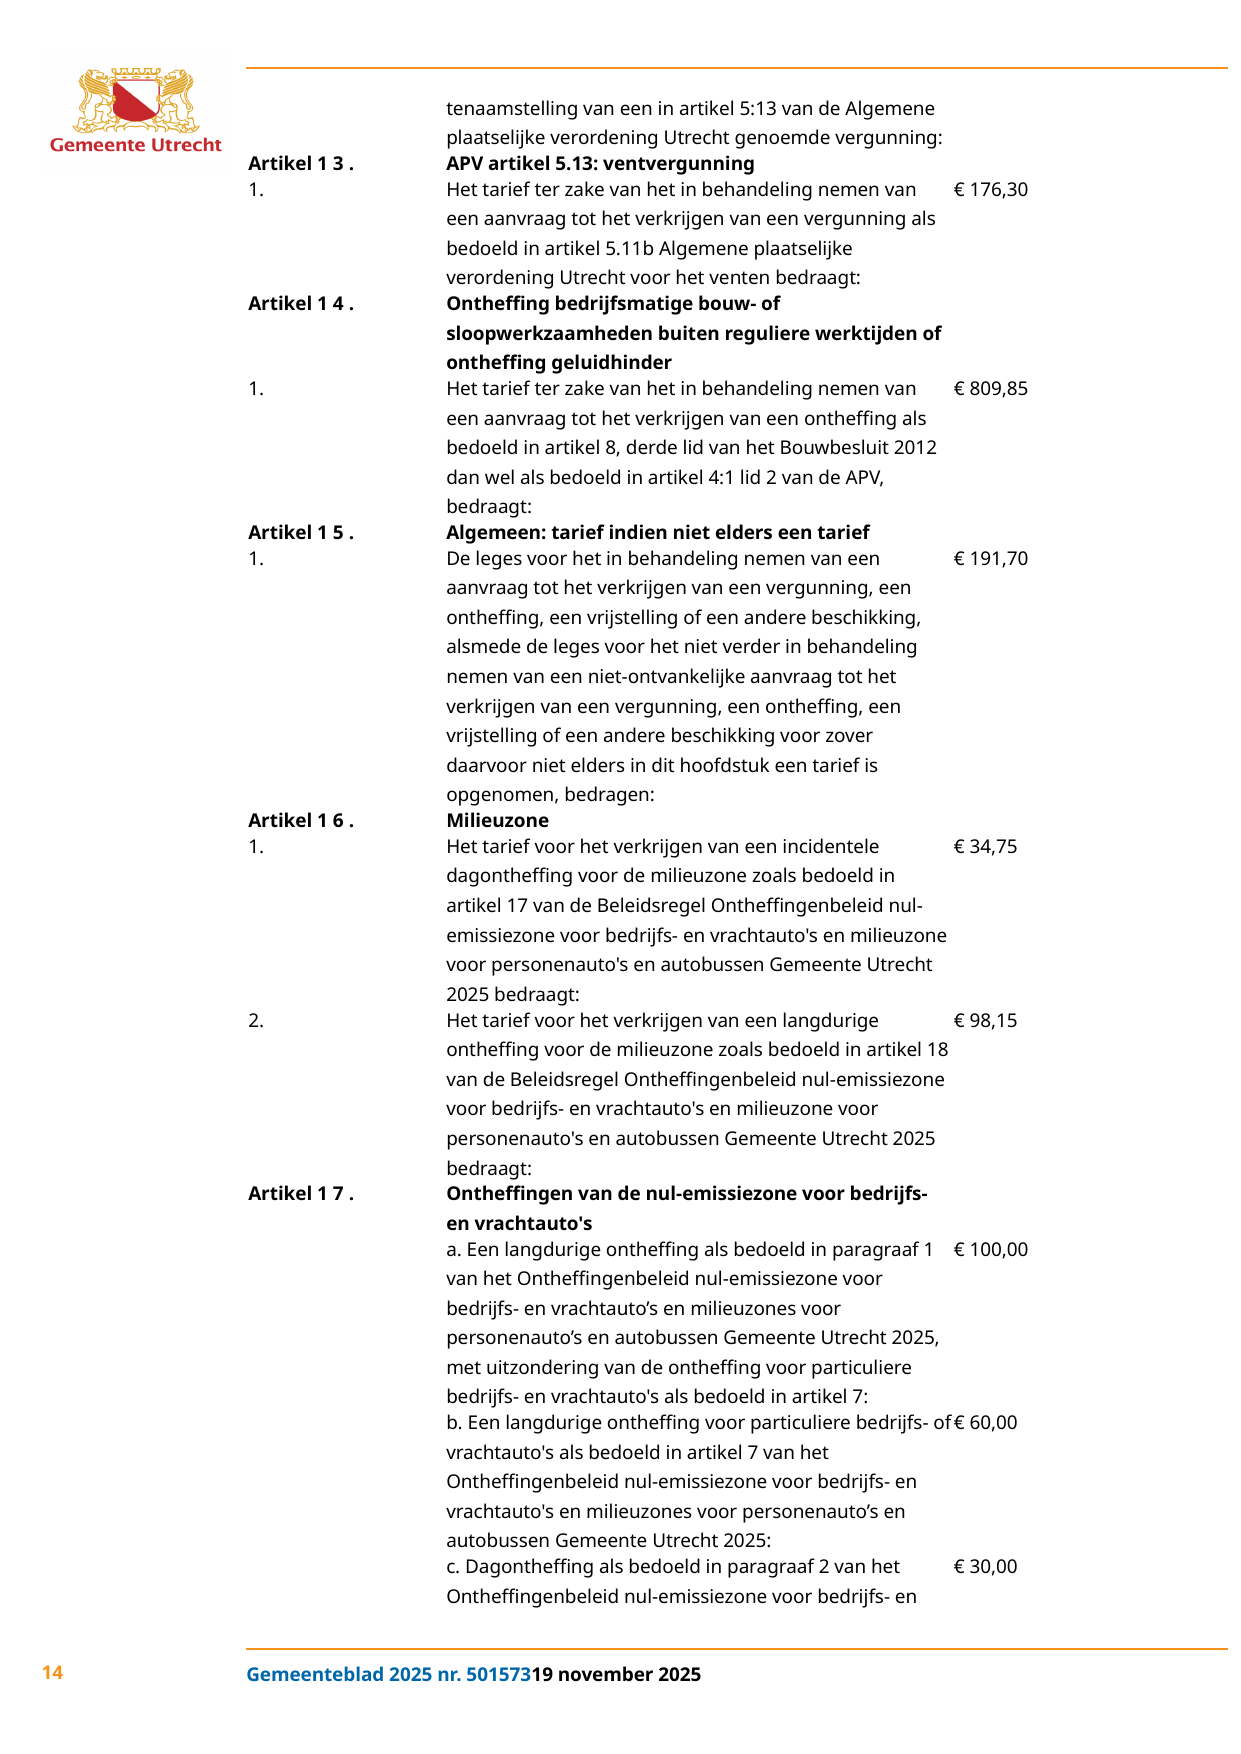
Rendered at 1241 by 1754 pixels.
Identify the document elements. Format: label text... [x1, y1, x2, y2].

picture [41, 47, 231, 172]
table_cell Algemeen: tarief indien niet elders een tarief [446, 519, 954, 545]
table_cell [954, 95, 1152, 150]
table_cell Artikel 1 3 . [248, 150, 446, 176]
table_cell 1. [248, 375, 446, 519]
table_cell [954, 150, 1152, 176]
table_cell a. Een langdurige ontheffing als bedoeld in paragraaf 1 van het Ontheffingenbeleid nul-emissiezone voor bedrijfs- en vrachtauto’s en milieuzones voor personenauto’s en autobussen Gemeente Utrecht 2025, met uitzondering van de ontheffing voor particuliere bedrijfs- en vrachtauto's als bedoeld in artikel 7: [446, 1236, 954, 1409]
table_cell Het tarief ter zake van het in behandeling nemen van een aanvraag tot het verkrijgen van een vergunning als bedoeld in artikel 5.11b Algemene plaatselijke verordening Utrecht voor het venten bedraagt: [446, 176, 954, 290]
table_cell Artikel 1 7 . [248, 1180, 446, 1236]
table_cell APV artikel 5.13: ventvergunning [446, 150, 954, 176]
table_cell € 191,70 [954, 545, 1152, 807]
table_cell € 34,75 [954, 833, 1152, 1007]
table_cell [248, 1554, 446, 1609]
table_cell tenaamstelling van een in artikel 5:13 van de Algemene plaatselijke verordening Utrecht genoemde vergunning: [446, 95, 954, 150]
table_cell 2. [248, 1007, 446, 1180]
table_cell € 60,00 [954, 1409, 1152, 1553]
table_cell € 176,30 [954, 176, 1152, 290]
table_cell € 809,85 [954, 375, 1152, 519]
table_cell b. Een langdurige ontheffing voor particuliere bedrijfs- of vrachtauto's als bedoeld in artikel 7 van het Ontheffingenbeleid nul-emissiezone voor bedrijfs- en vrachtauto's en milieuzones voor personenauto’s en autobussen Gemeente Utrecht 2025: [446, 1409, 954, 1553]
table_cell € 100,00 [954, 1236, 1152, 1409]
table_cell [248, 95, 446, 150]
table_cell 1. [248, 545, 446, 807]
table_cell c. Dagontheffing als bedoeld in paragraaf 2 van het Ontheffingenbeleid nul-emissiezone voor bedrijfs- en [446, 1554, 954, 1609]
table_cell Ontheffing bedrijfsmatige bouw- of sloopwerkzaamheden buiten reguliere werktijden of ontheffing geluidhinder [446, 290, 954, 375]
table_cell [954, 1180, 1152, 1236]
table_cell Het tarief voor het verkrijgen van een langdurige ontheffing voor de milieuzone zoals bedoeld in artikel 18 van de Beleidsregel Ontheffingenbeleid nul-emissiezone voor bedrijfs- en vrachtauto's en milieuzone voor personenauto's en autobussen Gemeente Utrecht 2025 bedraagt: [446, 1007, 954, 1180]
table_cell € 98,15 [954, 1007, 1152, 1180]
table_cell Artikel 1 4 . [248, 290, 446, 375]
table_cell Milieuzone [446, 808, 954, 833]
table_cell 1. [248, 833, 446, 1007]
table_cell [954, 808, 1152, 833]
table_cell Ontheffingen van de nul-emissiezone voor bedrijfs- en vrachtauto's [446, 1180, 954, 1236]
table_cell [954, 290, 1152, 375]
table_cell Het tarief voor het verkrijgen van een incidentele dagontheffing voor de milieuzone zoals bedoeld in artikel 17 van de Beleidsregel Ontheffingenbeleid nul-emissiezone voor bedrijfs- en vrachtauto's en milieuzone voor personenauto's en autobussen Gemeente Utrecht 2025 bedraagt: [446, 833, 954, 1007]
table_cell € 30,00 [954, 1554, 1152, 1609]
table_cell Het tarief ter zake van het in behandeling nemen van een aanvraag tot het verkrijgen van een ontheffing als bedoeld in artikel 8, derde lid van het Bouwbesluit 2012 dan wel als bedoeld in artikel 4:1 lid 2 van de APV, bedraagt: [446, 375, 954, 519]
table_cell [954, 519, 1152, 545]
table_cell [248, 1236, 446, 1409]
table_cell De leges voor het in behandeling nemen van een aanvraag tot het verkrijgen van een vergunning, een ontheffing, een vrijstelling of een andere beschikking, alsmede de leges voor het niet verder in behandeling nemen van een niet-ontvankelijke aanvraag tot het verkrijgen van een vergunning, een ontheffing, een vrijstelling of een andere beschikking voor zover daarvoor niet elders in dit hoofdstuk een tarief is opgenomen, bedragen: [446, 545, 954, 807]
table_cell 1. [248, 176, 446, 290]
table_cell [248, 1409, 446, 1553]
table_cell Artikel 1 6 . [248, 808, 446, 833]
table_cell Artikel 1 5 . [248, 519, 446, 545]
